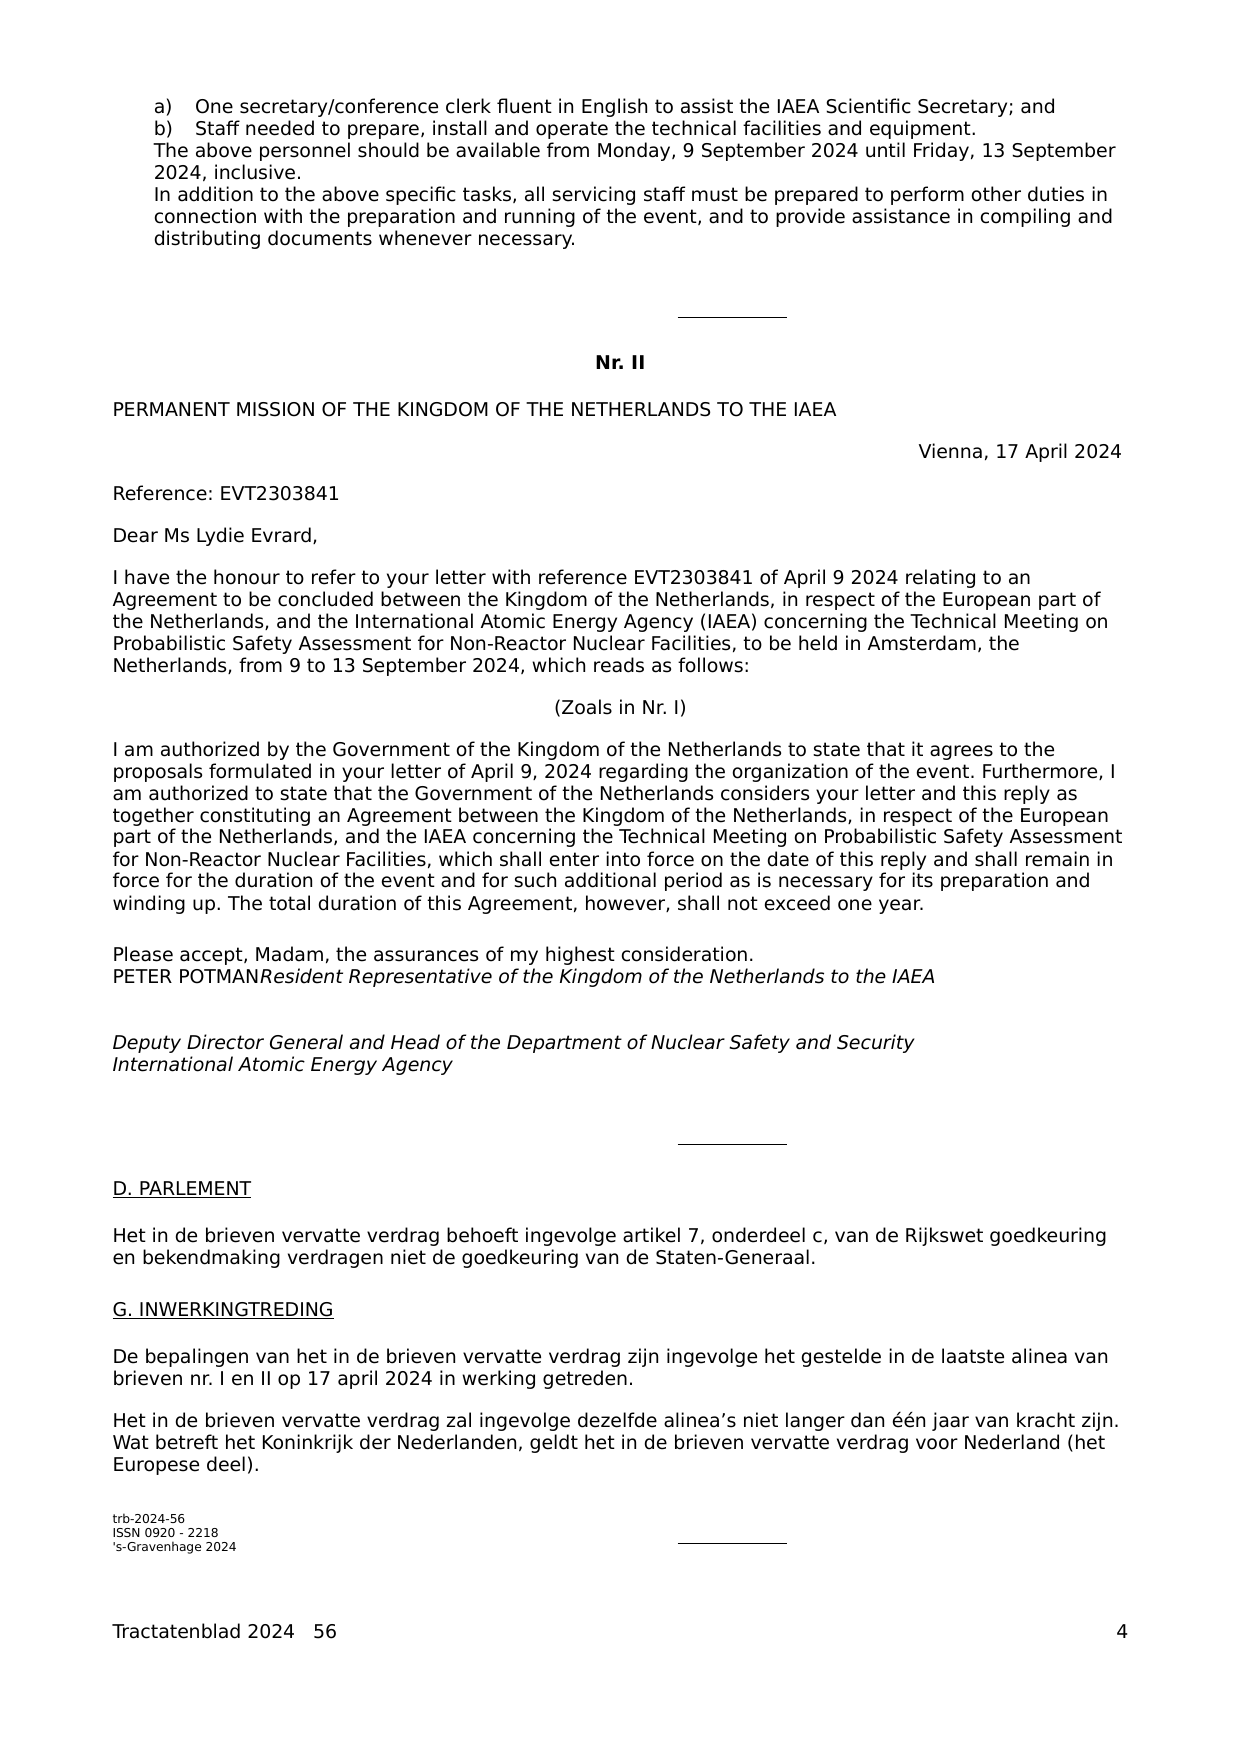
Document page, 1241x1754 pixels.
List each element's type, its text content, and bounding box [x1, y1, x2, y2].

text Het in de brieven vervatte verdrag zal ingevolge dezelfde alinea’s niet langer dan één jaar van kracht zijn. [112, 1410, 1128, 1432]
text Vienna, 17 April 2024 [112, 441, 1128, 463]
text I have the honour to refer to your letter with reference EVT2303841 of April 9 2024 relating to an Agreement to be concluded between the Kingdom of the Netherlands, in respect of the European part of the Netherlands, and the International Atomic Energy Agency (IAEA) concerning the Technical Meeting on Probabilistic Safety Assessment for Non-Reactor Nuclear Facilities, to be held in Amsterdam, the Netherlands, from 9 to 13 September 2024, which reads as follows: [112, 567, 1128, 677]
text ISSN 0920 - 2218 [112, 1526, 346, 1540]
text De bepalingen van het in de brieven vervatte verdrag zijn ingevolge het gestelde in de laatste alinea van brieven nr. I en II op 17 april 2024 in werking getreden. [112, 1346, 1128, 1390]
text b) Staff needed to prepare, install and operate the technical facilities and equipment. [153, 118, 1128, 140]
text a) One secretary/conference clerk fluent in English to assist the IAEA Scientific Secretary; and [153, 96, 1128, 118]
text Deputy Director General and Head of the Department of Nuclear Safety and Security [112, 1032, 1128, 1054]
text I am authorized by the Government of the Kingdom of the Netherlands to state that it agrees to the proposals formulated in your letter of April 9, 2024 regarding the organization of the event. Furthermore, I am authorized to state that the Government of the Netherlands considers your letter and this reply as together constituting an Agreement between the Kingdom of the Netherlands, in respect of the European part of the Netherlands, and the IAEA concerning the Technical Meeting on Probabilistic Safety Assessment for Non-Reactor Nuclear Facilities, which shall enter into force on the date of this reply and shall remain in force for the duration of the event and for such additional period as is necessary for its preparation and winding up. The total duration of this Agreement, however, shall not exceed one year. [112, 738, 1128, 914]
subtitle Nr. II [112, 352, 1128, 374]
text In addition to the above specific tasks, all servicing staff must be prepared to perform other duties in connection with the preparation and running of the event, and to provide assistance in compiling and distributing documents whenever necessary. [153, 184, 1128, 250]
text International Atomic Energy Agency [112, 1054, 1128, 1076]
subtitle D. PARLEMENT [112, 1178, 1128, 1200]
text The above personnel should be available from Monday, 9 September 2024 until Friday, 13 September 2024, inclusive. [153, 140, 1128, 184]
text 's-Gravenhage 2024 [112, 1540, 346, 1554]
text Het in de brieven vervatte verdrag behoeft ingevolge artikel 7, onderdeel c, van de Rijkswet goedkeuring en bekendmaking verdragen niet de goedkeuring van de Staten-Generaal. [112, 1225, 1128, 1269]
text (Zoals in Nr. I) [112, 697, 1128, 718]
subtitle G. INWERKINGTREDING [112, 1299, 1128, 1321]
text PERMANENT MISSION OF THE KINGDOM OF THE NETHERLANDS TO THE IAEA [112, 399, 1128, 421]
text Please accept, Madam, the assurances of my highest consideration. [112, 944, 1128, 966]
text Reference: EVT2303841 [112, 483, 1128, 505]
text PETER POTMAN Resident Representative of the Kingdom of the Netherlands to the IAEA [112, 966, 1128, 1032]
text Wat betreft het Koninkrijk der Nederlanden, geldt het in de brieven vervatte verdrag voor Nederland (het Europese deel). [112, 1432, 1128, 1476]
text trb-2024-56 [112, 1512, 346, 1526]
text Dear Ms Lydie Evrard, [112, 525, 1128, 547]
